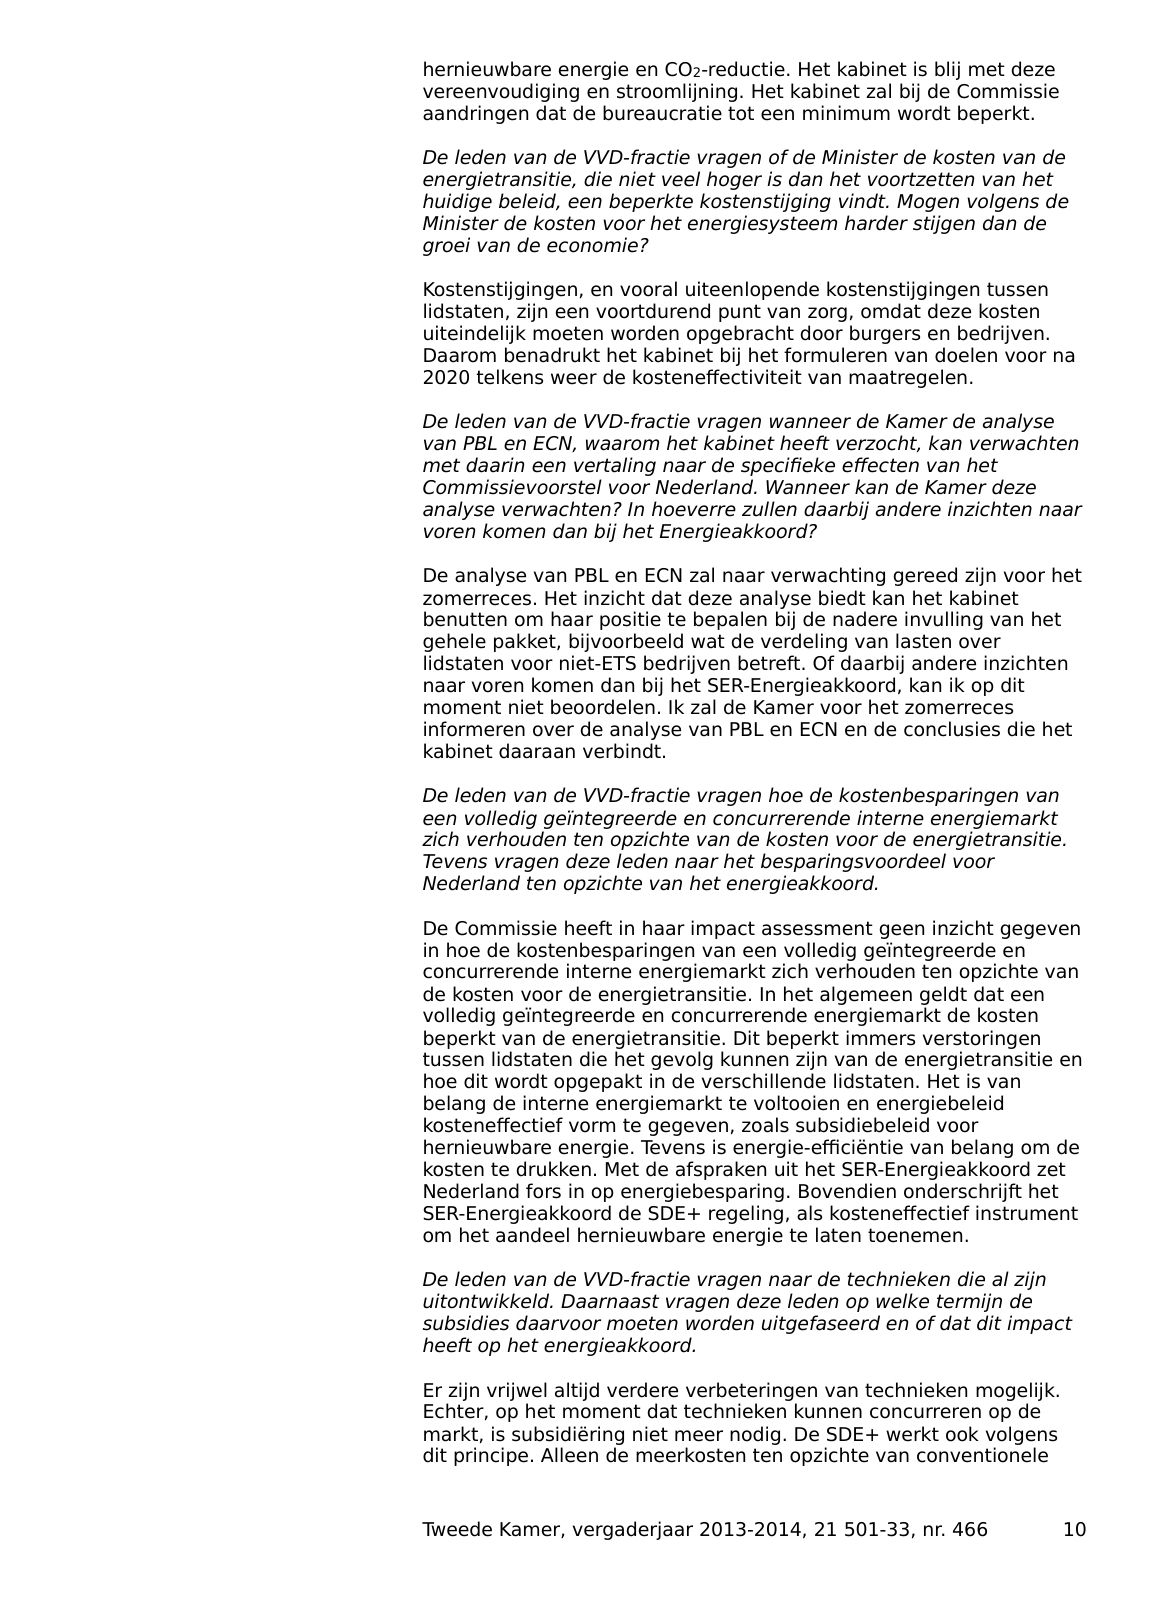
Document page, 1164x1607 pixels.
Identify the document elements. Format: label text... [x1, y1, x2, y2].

text De leden van de VVD-fractie vragen naar de technieken die al zijn uitontwikkeld. Daarnaast vragen deze leden op welke termijn de subsidies daarvoor moeten worden uitgefaseerd en of dat dit impact heeft op het energieakkoord. [422, 1269, 1087, 1357]
text Er zijn vrijwel altijd verdere verbeteringen van technieken mogelijk. Echter, op het moment dat technieken kunnen concurreren op de markt, is subsidiëring niet meer nodig. De SDE+ werkt ook volgens dit principe. Alleen de meerkosten ten opzichte van conventionele [422, 1379, 1087, 1467]
subtitle De leden van de VVD-fractie vragen wanneer de Kamer de analyse van PBL en ECN, waarom het kabinet heeft verzocht, kan verwachten met daarin een vertaling naar de specifieke effecten van het Commissievoorstel voor Nederland. Wanneer kan de Kamer deze analyse verwachten? In hoeverre zullen daarbij andere inzichten naar voren komen dan bij het Energieakkoord? [422, 411, 1087, 543]
text De analyse van PBL en ECN zal naar verwachting gereed zijn voor het zomerreces. Het inzicht dat deze analyse biedt kan het kabinet benutten om haar positie te bepalen bij de nadere invulling van het gehele pakket, bijvoorbeeld wat de verdeling van lasten over lidstaten voor niet-ETS bedrijven betreft. Of daarbij andere inzichten naar voren komen dan bij het SER-Energieakkoord, kan ik op dit moment niet beoordelen. Ik zal de Kamer voor het zomerreces informeren over de analyse van PBL en ECN en de conclusies die het kabinet daaraan verbindt. [422, 565, 1087, 763]
text Kostenstijgingen, en vooral uiteenlopende kostenstijgingen tussen lidstaten, zijn een voortdurend punt van zorg, omdat deze kosten uiteindelijk moeten worden opgebracht door burgers en bedrijven. Daarom benadrukt het kabinet bij het formuleren van doelen voor na 2020 telkens weer de kosteneffectiviteit van maatregelen. [422, 279, 1087, 389]
text hernieuwbare energie en CO2-reductie. Het kabinet is blij met deze vereenvoudiging en stroomlijning. Het kabinet zal bij de Commissie aandringen dat de bureaucratie tot een minimum wordt beperkt. [422, 59, 1087, 125]
subtitle De leden van de VVD-fractie vragen of de Minister de kosten van de energietransitie, die niet veel hoger is dan het voortzetten van het huidige beleid, een beperkte kostenstijging vindt. Mogen volgens de Minister de kosten voor het energiesysteem harder stijgen dan de groei van de economie? [422, 147, 1087, 257]
text De leden van de VVD-fractie vragen hoe de kostenbesparingen van een volledig geïntegreerde en concurrerende interne energiemarkt zich verhouden ten opzichte van de kosten voor de energietransitie. Tevens vragen deze leden naar het besparingsvoordeel voor Nederland ten opzichte van het energieakkoord. [422, 785, 1087, 895]
text De Commissie heeft in haar impact assessment geen inzicht gegeven in hoe de kostenbesparingen van een volledig geïntegreerde en concurrerende interne energiemarkt zich verhouden ten opzichte van de kosten voor de energietransitie. In het algemeen geldt dat een volledig geïntegreerde en concurrerende energiemarkt de kosten beperkt van de energietransitie. Dit beperkt immers verstoringen tussen lidstaten die het gevolg kunnen zijn van de energietransitie en hoe dit wordt opgepakt in de verschillende lidstaten. Het is van belang de interne energiemarkt te voltooien en energiebeleid kosteneffectief vorm te gegeven, zoals subsidiebeleid voor hernieuwbare energie. Tevens is energie-efficiëntie van belang om de kosten te drukken. Met de afspraken uit het SER-Energieakkoord zet Nederland fors in op energiebesparing. Bovendien onderschrijft het SER-Energieakkoord de SDE+ regeling, als kosteneffectief instrument om het aandeel hernieuwbare energie te laten toenemen. [422, 917, 1087, 1247]
